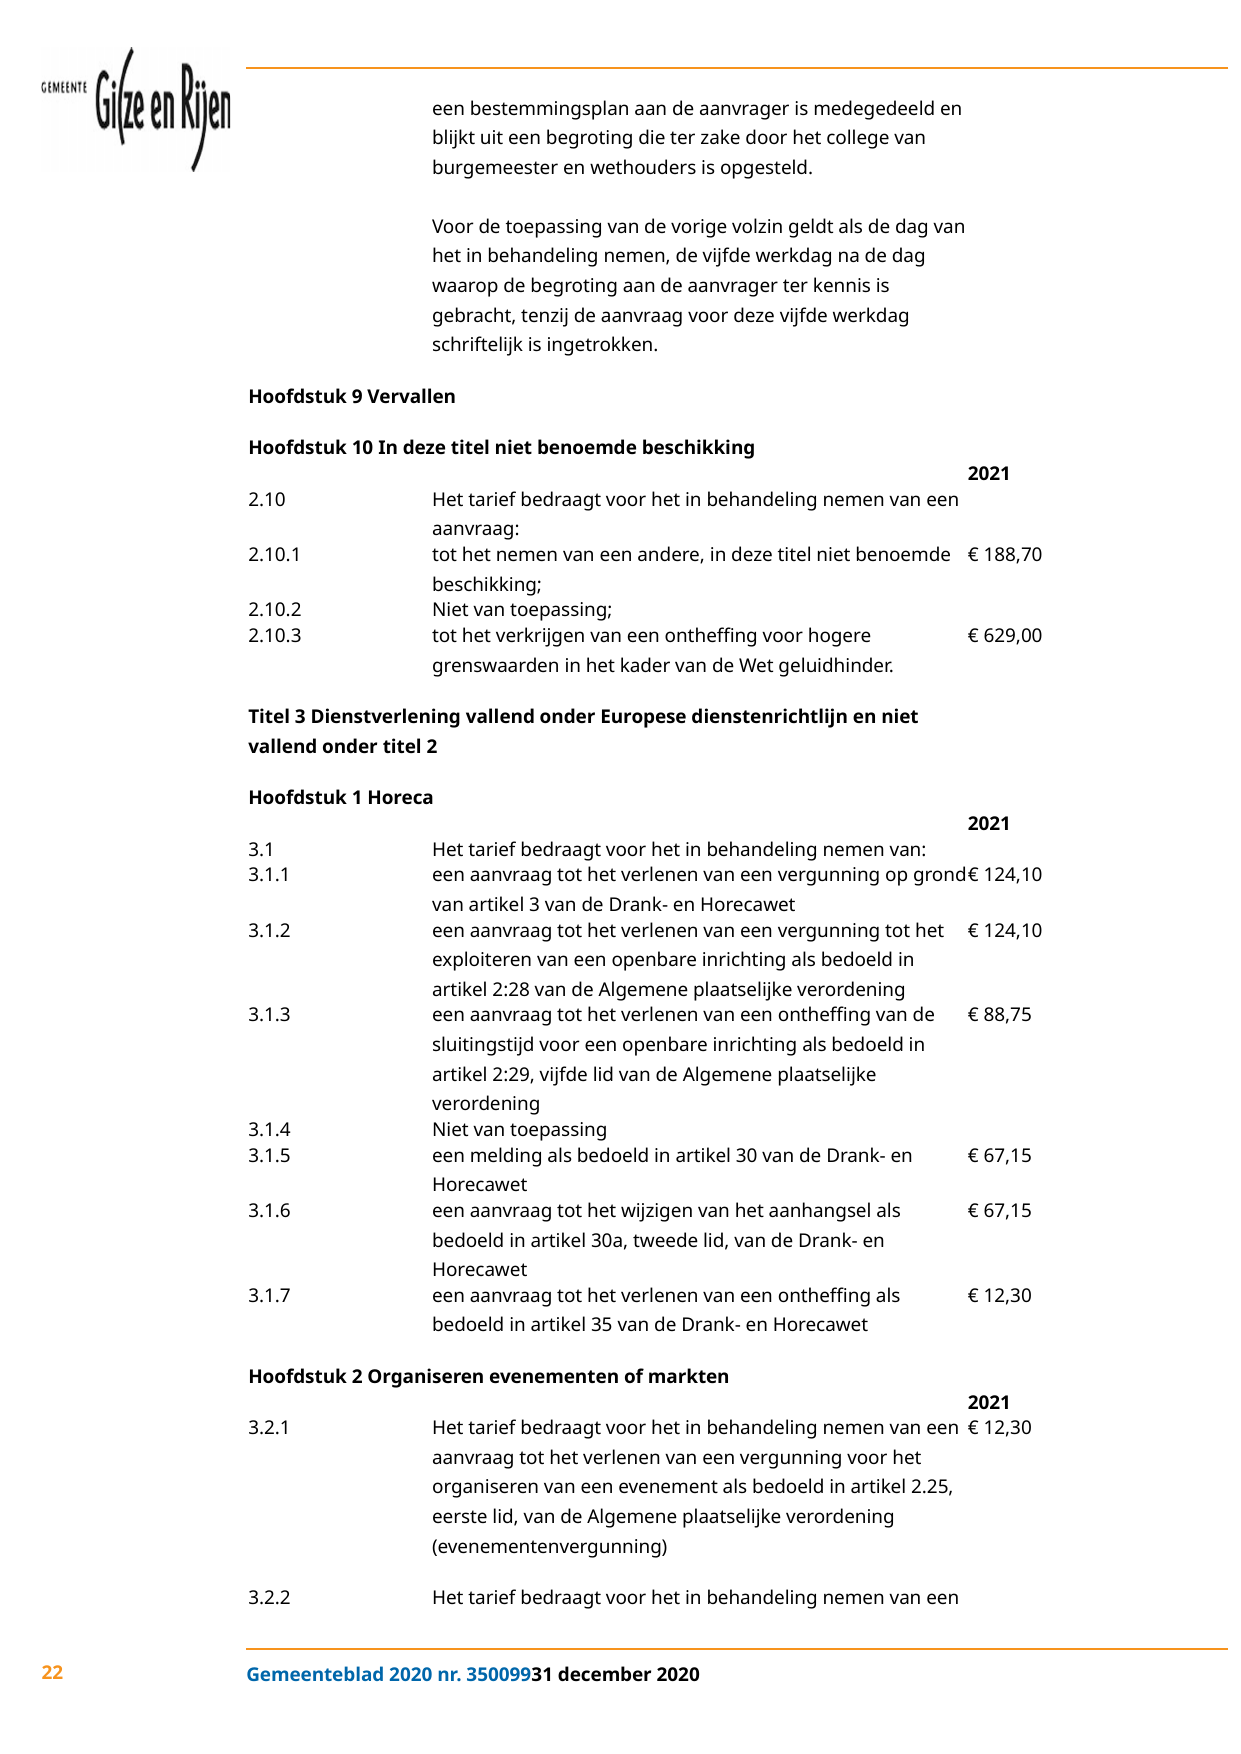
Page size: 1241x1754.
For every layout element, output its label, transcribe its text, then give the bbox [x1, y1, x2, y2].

table_cell [248, 678, 432, 703]
table_cell [432, 460, 968, 486]
table_cell [968, 409, 1152, 434]
table_cell € 629,00 [968, 622, 1152, 677]
table_cell [968, 95, 1152, 357]
table_cell [968, 678, 1152, 703]
table_cell [968, 784, 1152, 810]
table_cell 2.10.3 [248, 622, 432, 677]
table_cell 3.1.7 [248, 1282, 432, 1337]
table_cell [968, 1584, 1152, 1610]
table_cell [968, 596, 1152, 622]
table_cell 3.1 [248, 836, 432, 861]
table_cell € 12,30 [968, 1282, 1152, 1337]
table_cell een melding als bedoeld in artikel 30 van de Drank- en Horecawet [432, 1142, 968, 1197]
table_cell een aanvraag tot het verlenen van een ontheffing als bedoeld in artikel 35 van de Drank- en Horecawet [432, 1282, 968, 1337]
table_cell 3.1.6 [248, 1197, 432, 1282]
table_cell tot het nemen van een andere, in deze titel niet benoemde beschikking; [432, 541, 968, 596]
table_cell [432, 409, 968, 434]
table_cell Titel 3 Dienstverlening vallend onder Europese dienstenrichtlijn en niet vallend onder titel 2 [248, 703, 968, 758]
table_cell [968, 1363, 1152, 1389]
table_cell 2021 [968, 1389, 1152, 1414]
table_cell Het tarief bedraagt voor het in behandeling nemen van een aanvraag: [432, 486, 968, 541]
table_cell [248, 1559, 432, 1584]
table_cell Niet van toepassing; [432, 596, 968, 622]
table_cell 2021 [968, 460, 1152, 486]
table_cell € 124,10 [968, 861, 1152, 917]
table_cell [432, 759, 968, 784]
table_cell [248, 409, 432, 434]
table_cell een aanvraag tot het verlenen van een vergunning op grond van artikel 3 van de Drank- en Horecawet [432, 861, 968, 917]
table_cell 3.2.1 [248, 1415, 432, 1559]
table_cell € 124,10 [968, 917, 1152, 1002]
table_cell 3.1.2 [248, 917, 432, 1002]
table_cell een aanvraag tot het wijzigen van het aanhangsel als bedoeld in artikel 30a, tweede lid, van de Drank- en Horecawet [432, 1197, 968, 1282]
table_cell [968, 836, 1152, 861]
table_cell Hoofdstuk 1 Horeca [248, 784, 968, 810]
table_cell Het tarief bedraagt voor het in behandeling nemen van een aanvraag tot het verlenen van een vergunning voor het organiseren van een evenement als bedoeld in artikel 2.25, eerste lid, van de Algemene plaatselijke verordening (evenementenvergunning) [432, 1415, 968, 1559]
table_cell [968, 434, 1152, 460]
table_cell 3.2.2 [248, 1584, 432, 1610]
table_cell [432, 1389, 968, 1414]
table_cell [968, 486, 1152, 541]
table_cell 3.1.3 [248, 1002, 432, 1116]
table_cell [968, 703, 1152, 758]
table_cell [432, 810, 968, 836]
table_cell 3.1.5 [248, 1142, 432, 1197]
table_cell 2021 [968, 810, 1152, 836]
table_cell [432, 1338, 968, 1363]
table_cell [248, 1338, 432, 1363]
table_cell [968, 383, 1152, 409]
table_cell [968, 1116, 1152, 1142]
table_cell Hoofdstuk 9 Vervallen [248, 383, 968, 409]
table_cell 2.10 [248, 486, 432, 541]
table_cell [248, 1389, 432, 1414]
table_cell een bestemmingsplan aan de aanvrager is medegedeeld en blijkt uit een begroting die ter zake door het college van burgemeester en wethouders is opgesteld. Voor de toepassing van de vorige volzin geldt als de dag van het in behandeling nemen, de vijfde werkdag na de dag waarop de begroting aan de aanvrager ter kennis is gebracht, tenzij de aanvraag voor deze vijfde werkdag schriftelijk is ingetrokken. [432, 95, 968, 357]
table_cell € 67,15 [968, 1142, 1152, 1197]
table_cell 3.1.1 [248, 861, 432, 917]
table_cell [248, 357, 432, 383]
table_cell Hoofdstuk 2 Organiseren evenementen of markten [248, 1363, 968, 1389]
table_cell [432, 1559, 968, 1584]
table_cell 2.10.1 [248, 541, 432, 596]
table_cell [968, 1338, 1152, 1363]
table_cell [248, 95, 432, 357]
table_cell 3.1.4 [248, 1116, 432, 1142]
table_cell € 67,15 [968, 1197, 1152, 1282]
picture [41, 47, 231, 172]
table_cell € 12,30 [968, 1415, 1152, 1559]
table_cell [432, 678, 968, 703]
table_cell Het tarief bedraagt voor het in behandeling nemen van een [432, 1584, 968, 1610]
table_cell Het tarief bedraagt voor het in behandeling nemen van: [432, 836, 968, 861]
table_cell Niet van toepassing [432, 1116, 968, 1142]
table_cell [432, 357, 968, 383]
table_cell [968, 1559, 1152, 1584]
table_cell [968, 759, 1152, 784]
table_cell een aanvraag tot het verlenen van een vergunning tot het exploiteren van een openbare inrichting als bedoeld in artikel 2:28 van de Algemene plaatselijke verordening [432, 917, 968, 1002]
table_cell een aanvraag tot het verlenen van een ontheffing van de sluitingstijd voor een openbare inrichting als bedoeld in artikel 2:29, vijfde lid van de Algemene plaatselijke verordening [432, 1002, 968, 1116]
table_cell [248, 759, 432, 784]
table_cell [248, 460, 432, 486]
table_cell tot het verkrijgen van een ontheffing voor hogere grenswaarden in het kader van de Wet geluidhinder. [432, 622, 968, 677]
table_cell € 88,75 [968, 1002, 1152, 1116]
table_cell [968, 357, 1152, 383]
table_cell 2.10.2 [248, 596, 432, 622]
table_cell Hoofdstuk 10 In deze titel niet benoemde beschikking [248, 434, 968, 460]
table_cell [248, 810, 432, 836]
table_cell € 188,70 [968, 541, 1152, 596]
